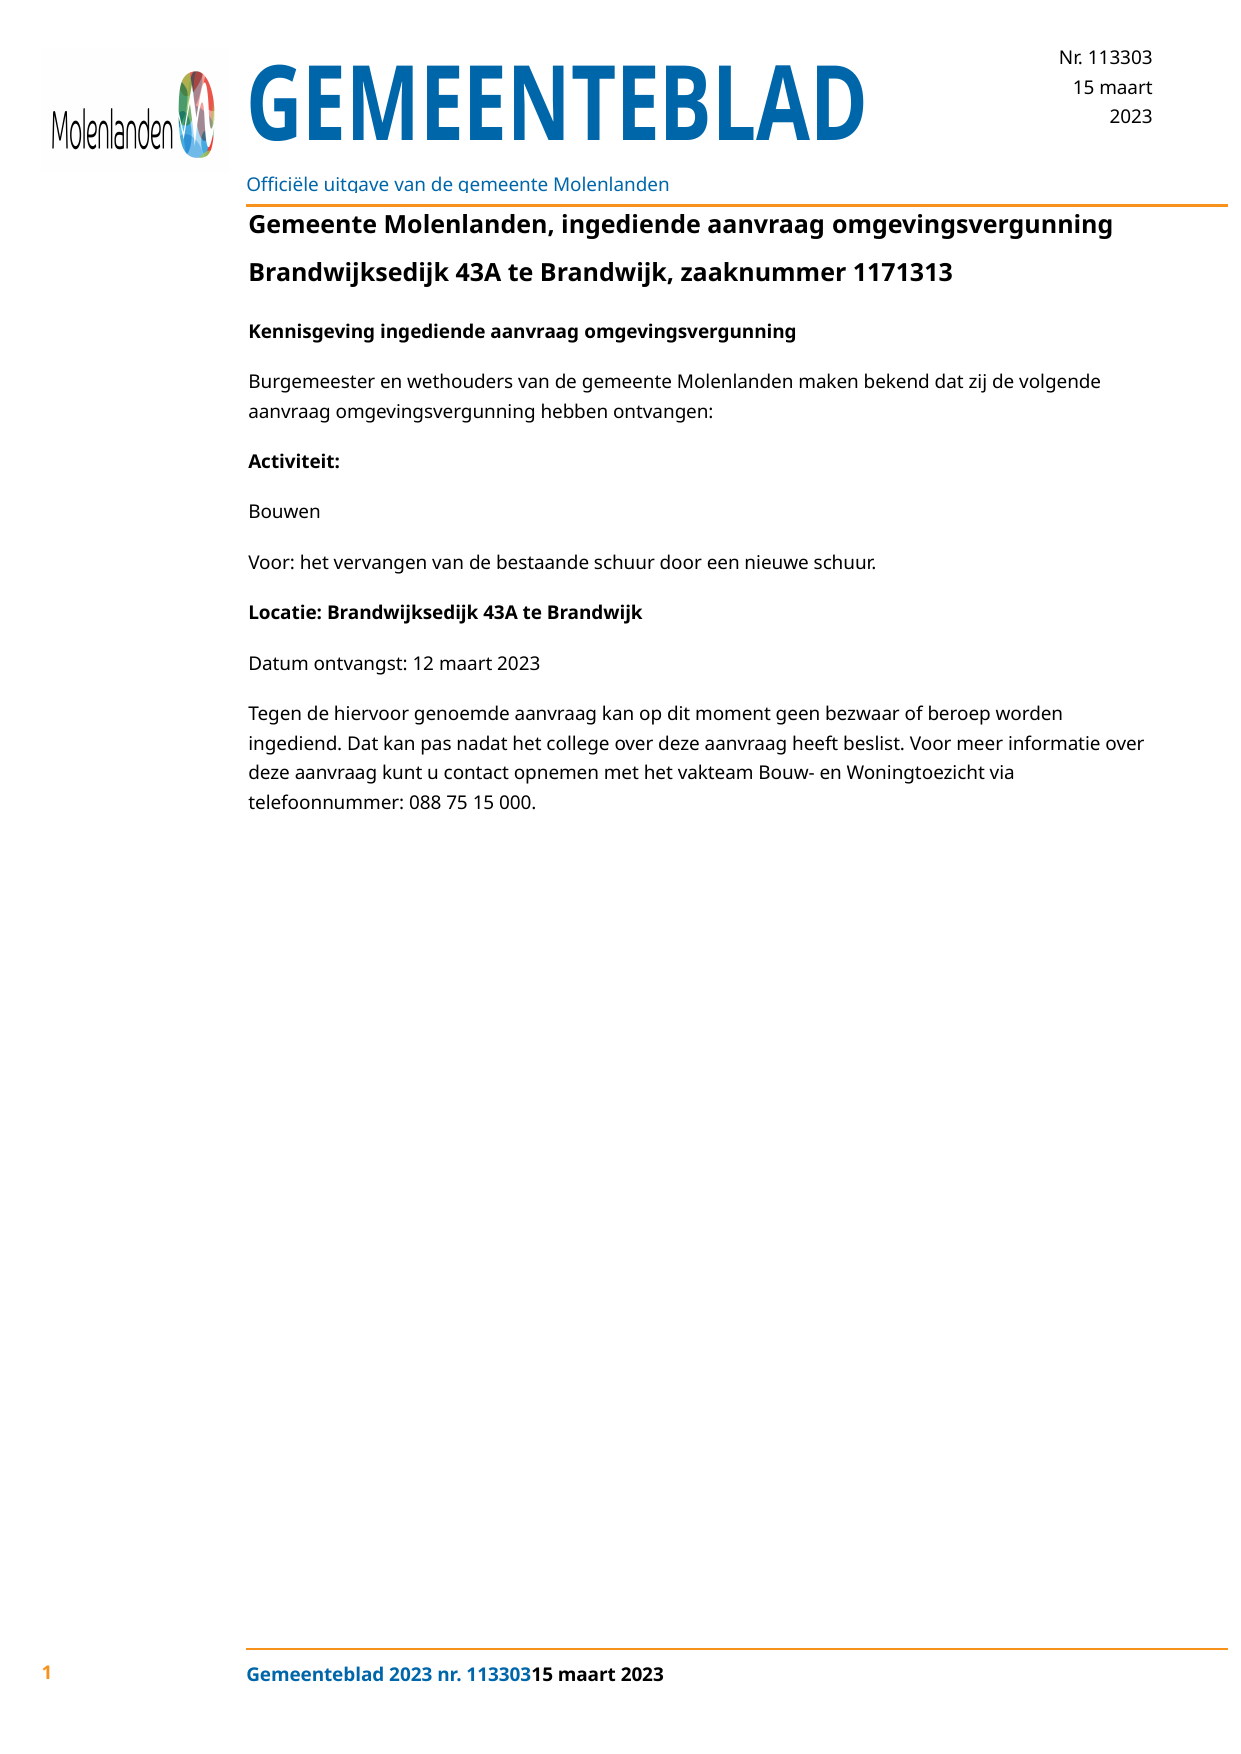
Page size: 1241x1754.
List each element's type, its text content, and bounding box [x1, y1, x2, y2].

text Datum ontvangst: 12 maart 2023 [248, 650, 1152, 676]
text Tegen de hiervoor genoemde aanvraag kan op dit moment geen bezwaar of beroep worden ingediend. Dat kan pas nadat het college over deze aanvraag heeft beslist. Voor meer informatie over deze aanvraag kunt u contact opnemen met het vakteam Bouw- en Woningtoezicht via telefoonnummer: 088 75 15 000. [248, 700, 1152, 815]
text Bouwen [248, 499, 1152, 524]
text Gemeente Molenlanden, ingediende aanvraag omgevingsvergunning Brandwijksedijk 43A te Brandwijk, zaaknummer 1171313 [248, 207, 1152, 288]
text Locatie: Brandwijksedijk 43A te Brandwijk [248, 599, 1152, 625]
text Burgemeester en wethouders van de gemeente Molenlanden maken bekend dat zij de volgende aanvraag omgevingsvergunning hebben ontvangen: [248, 368, 1152, 424]
text Activiteit: [248, 448, 1152, 474]
picture [41, 47, 231, 172]
text Kennisgeving ingediende aanvraag omgevingsvergunning [248, 318, 1152, 344]
text Voor: het vervangen van de bestaande schuur door een nieuwe schuur. [248, 549, 1152, 575]
